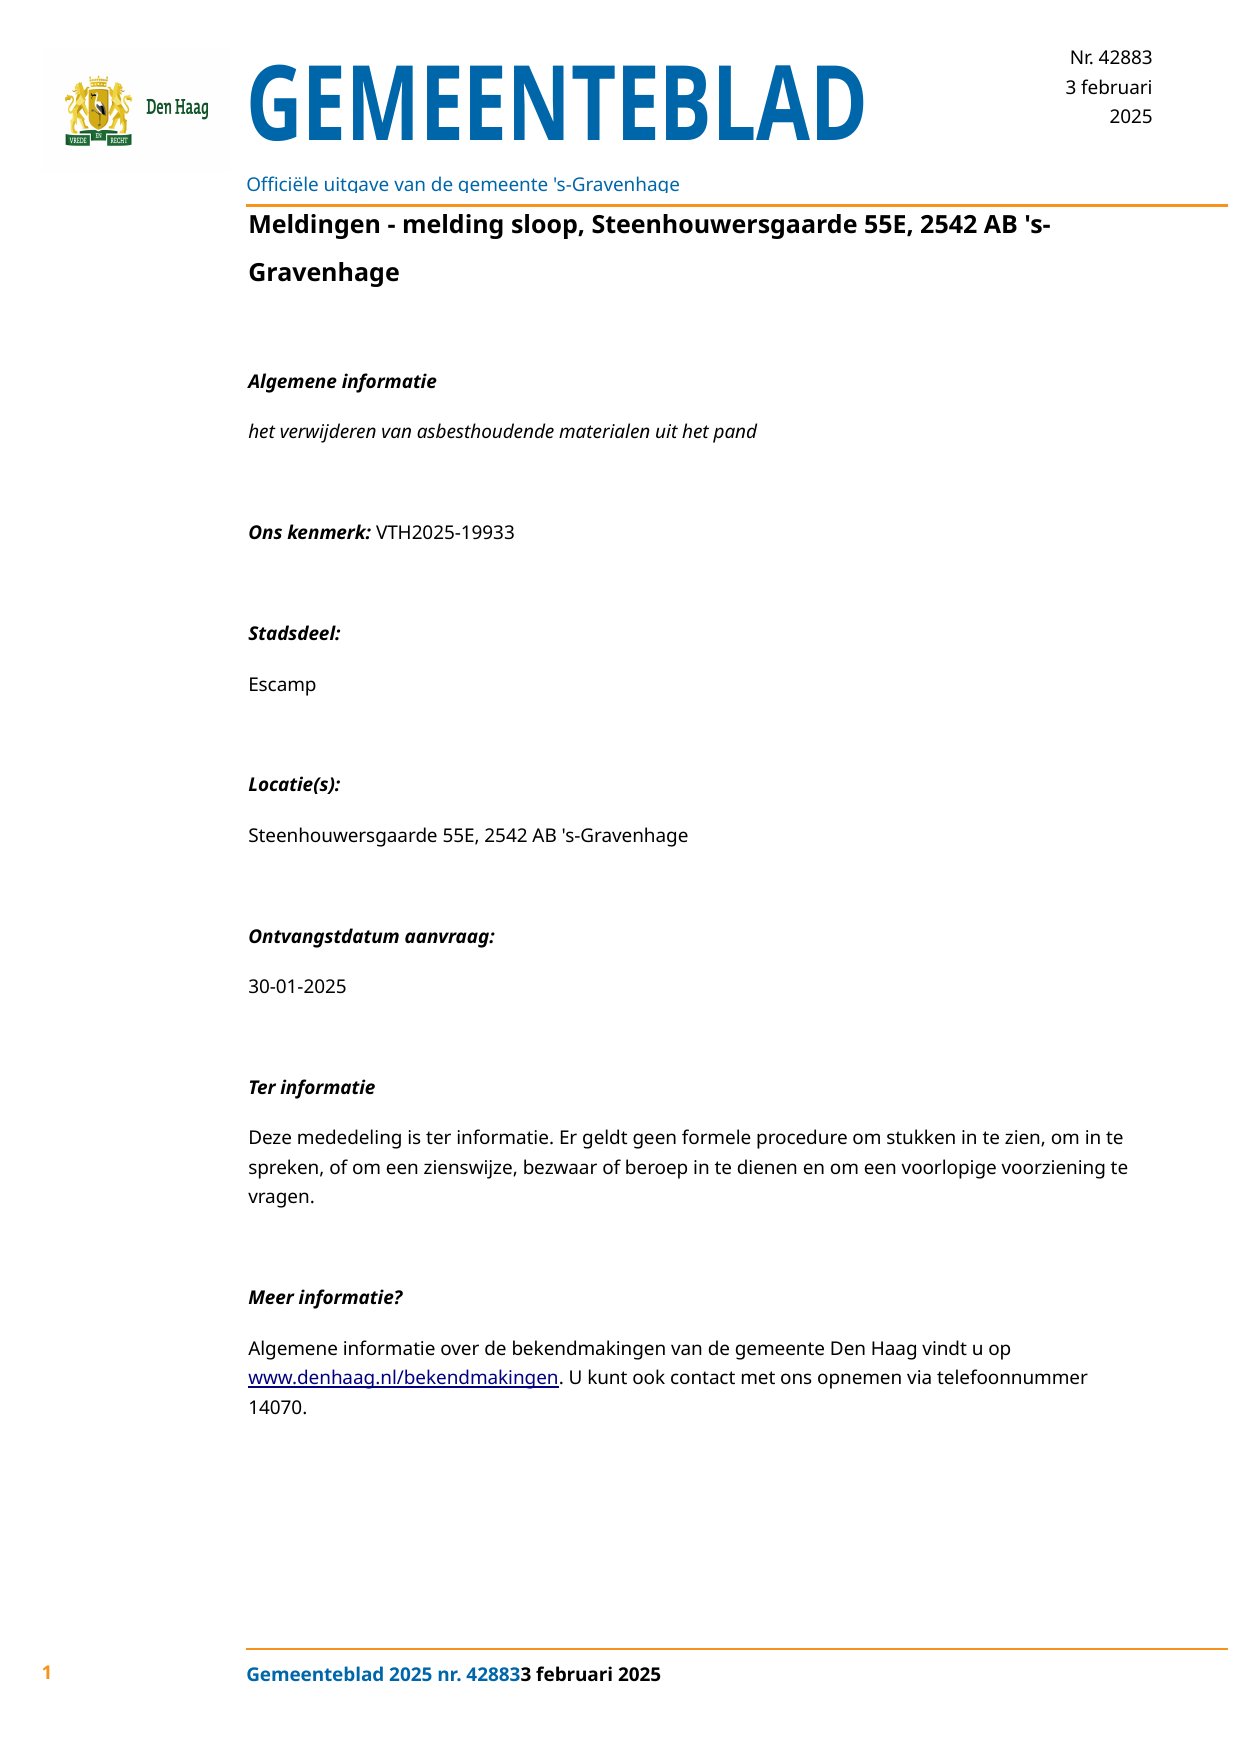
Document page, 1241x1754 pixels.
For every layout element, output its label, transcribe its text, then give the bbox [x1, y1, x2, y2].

picture [41, 47, 231, 172]
text Escamp [248, 671, 1152, 697]
text Meldingen - melding sloop, Steenhouwersgaarde 55E, 2542 AB 's-Gravenhage [248, 207, 1152, 288]
text Algemene informatie over de bekendmakingen van de gemeente Den Haag vindt u op www.denhaag.nl/bekendmakingen. U kunt ook contact met ons opnemen via telefoonnummer 14070. [248, 1335, 1152, 1420]
text Meer informatie? [248, 1284, 1152, 1310]
text Ontvangstdatum aanvraag: [248, 923, 1152, 949]
text Deze mededeling is ter informatie. Er geldt geen formele procedure om stukken in te zien, om in te spreken, of om een zienswijze, bezwaar of beroep in te dienen en om een voorlopige voorziening te vragen. [248, 1124, 1152, 1209]
text Ter informatie [248, 1074, 1152, 1100]
text Locatie(s): [248, 772, 1152, 797]
text Steenhouwersgaarde 55E, 2542 AB 's-Gravenhage [248, 822, 1152, 848]
text het verwijderen van asbesthoudende materialen uit het pand [248, 419, 1152, 444]
text Ons kenmerk: VTH2025-19933 [248, 519, 1152, 545]
text Stadsdeel: [248, 620, 1152, 646]
text Algemene informatie [248, 368, 1152, 394]
text 30-01-2025 [248, 973, 1152, 999]
